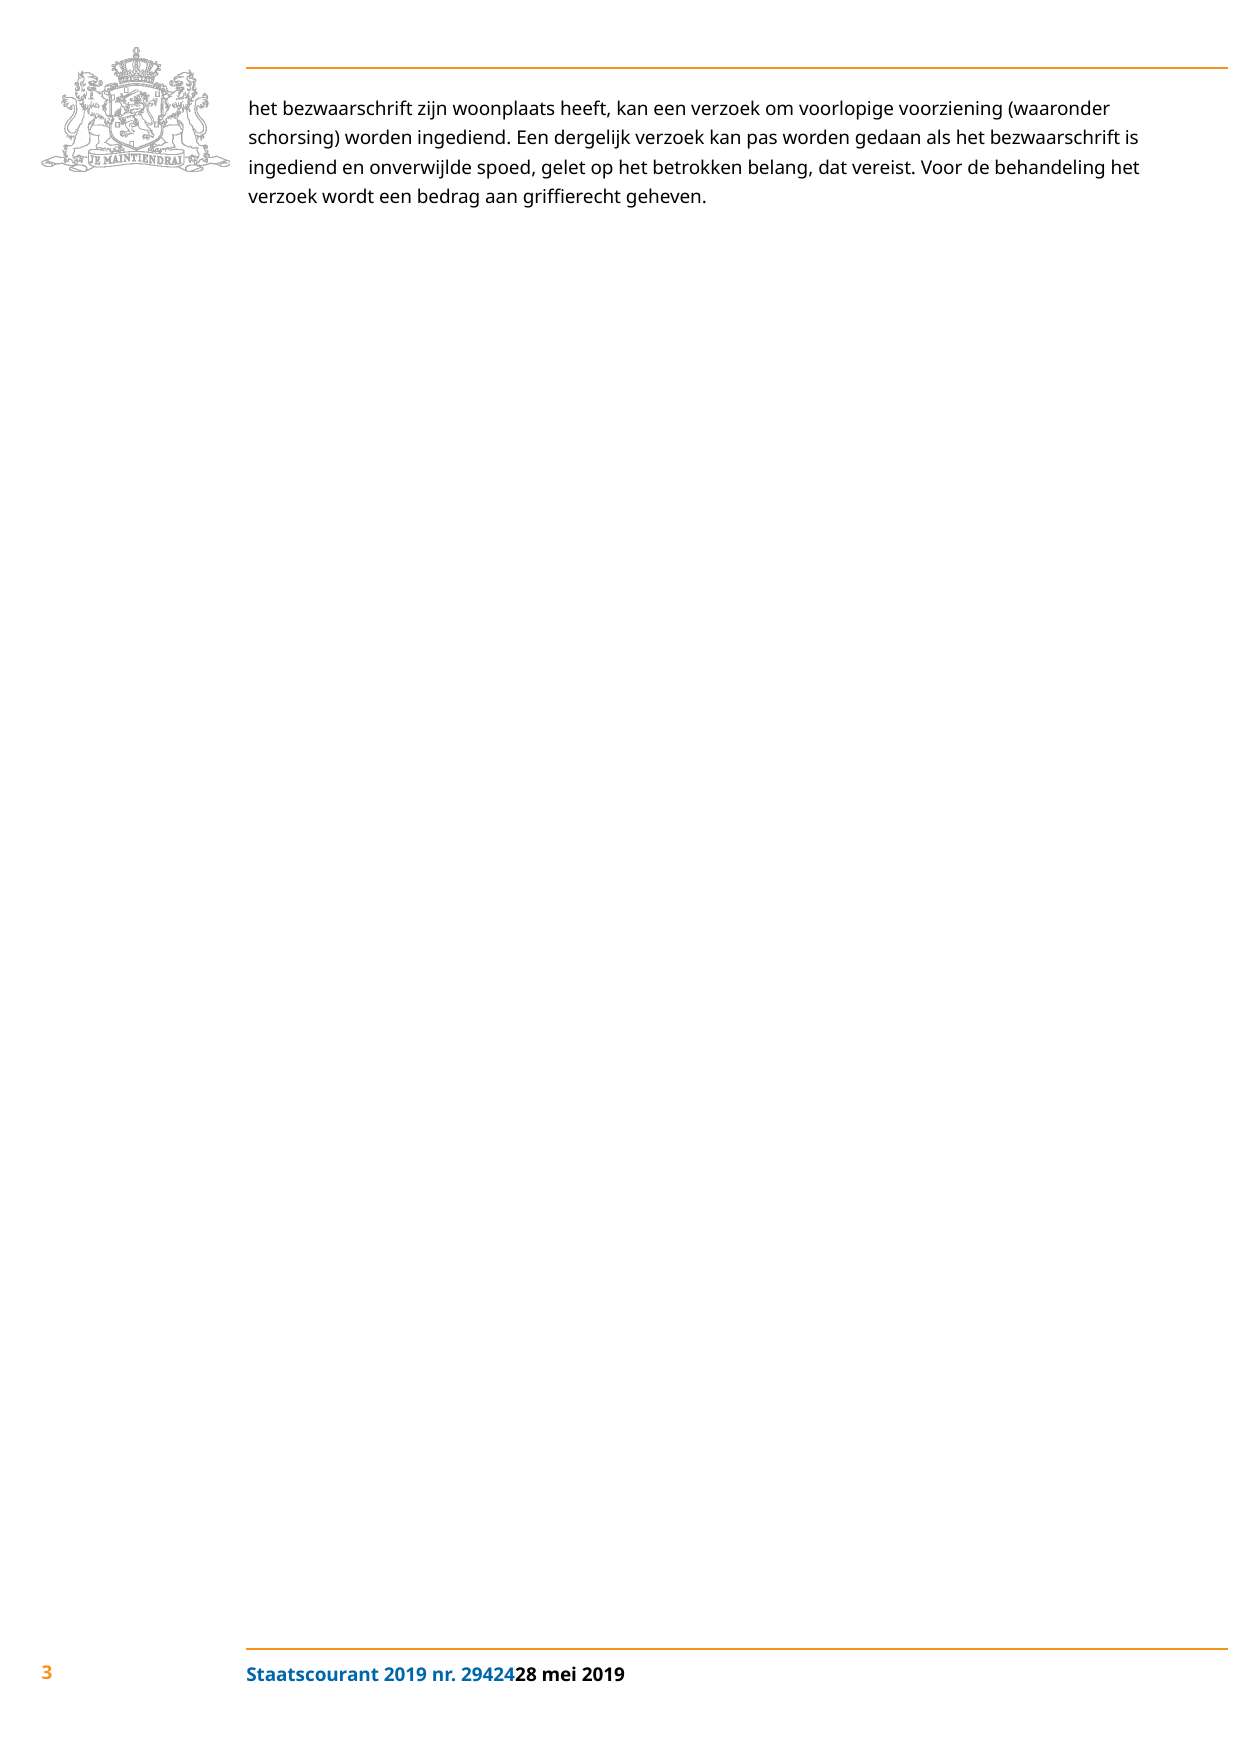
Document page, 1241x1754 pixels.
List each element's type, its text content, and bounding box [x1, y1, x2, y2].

picture [41, 47, 231, 172]
text het bezwaarschrift zijn woonplaats heeft, kan een verzoek om voorlopige voorziening (waaronder schorsing) worden ingediend. Een dergelijk verzoek kan pas worden gedaan als het bezwaarschrift is ingediend en onverwijlde spoed, gelet op het betrokken belang, dat vereist. Voor de behandeling het verzoek wordt een bedrag aan griffierecht geheven. [248, 95, 1152, 209]
